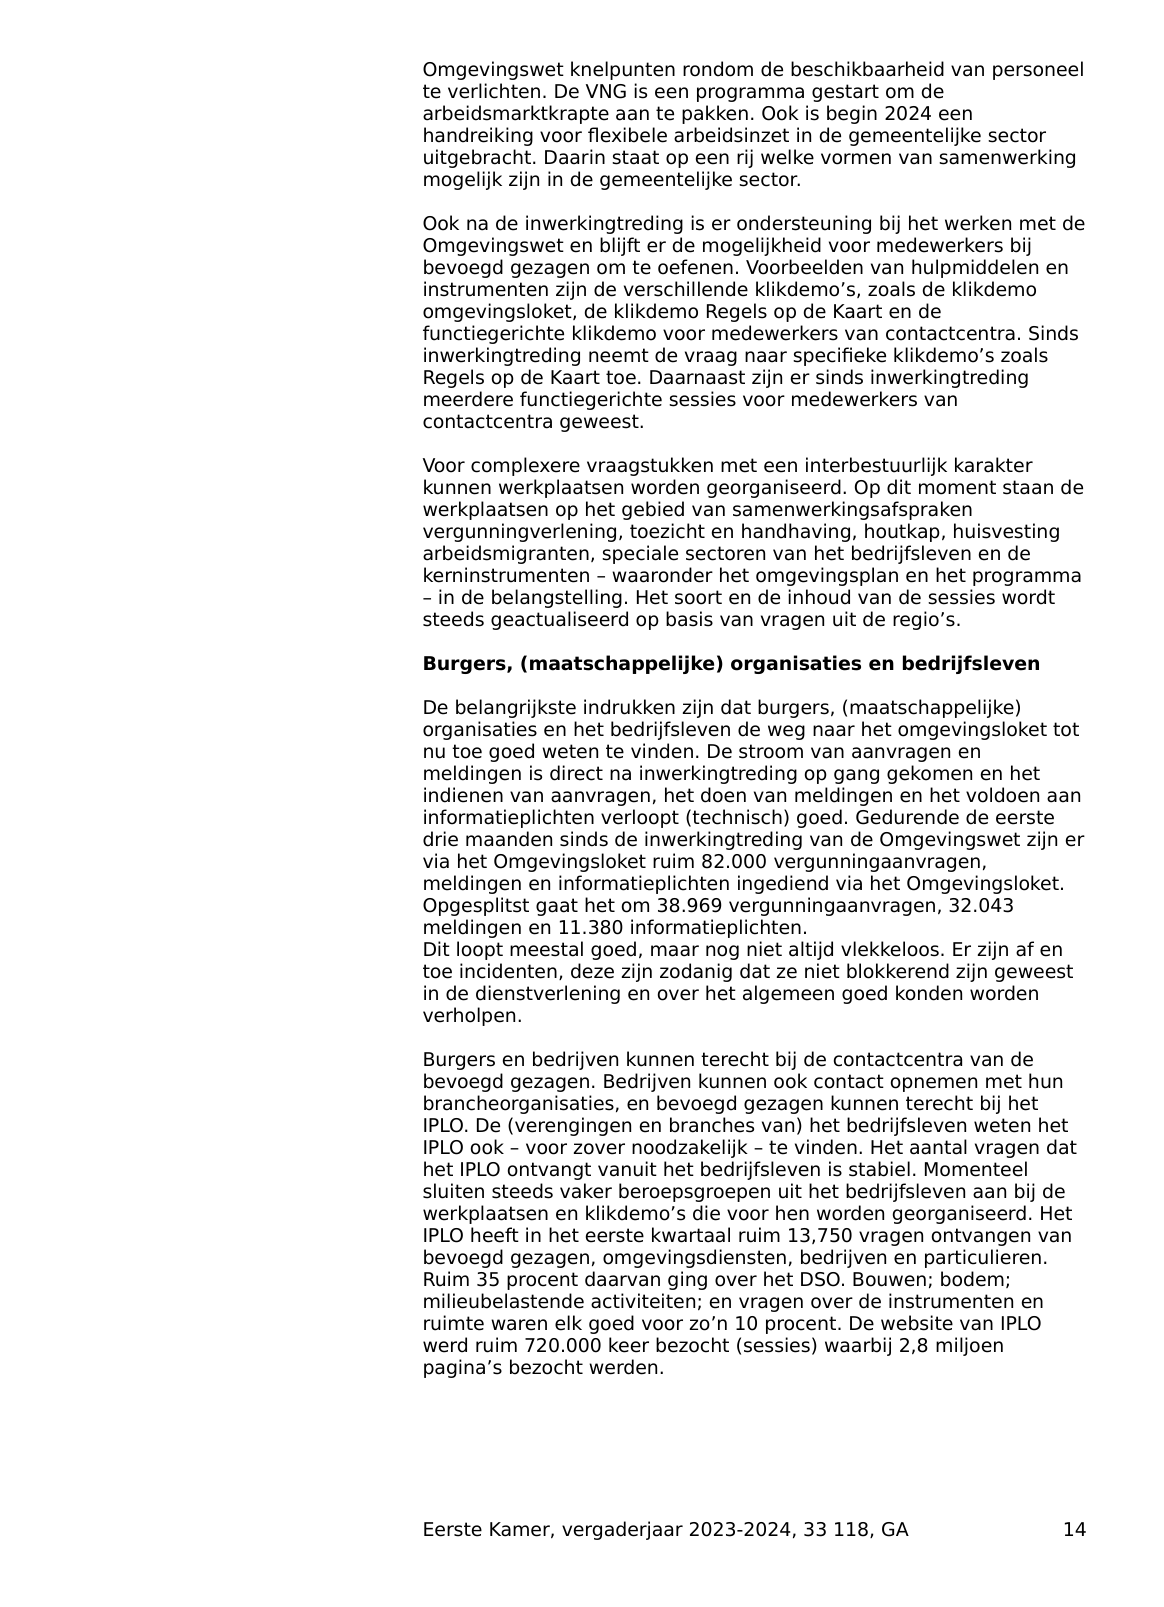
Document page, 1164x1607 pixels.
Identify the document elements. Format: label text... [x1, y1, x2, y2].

text De belangrijkste indrukken zijn dat burgers, (maatschappelijke) organisaties en het bedrijfsleven de weg naar het omgevingsloket tot nu toe goed weten te vinden. De stroom van aanvragen en meldingen is direct na inwerkingtreding op gang gekomen en het indienen van aanvragen, het doen van meldingen en het voldoen aan informatieplichten verloopt (technisch) goed. Gedurende de eerste drie maanden sinds de inwerkingtreding van de Omgevingswet zijn er via het Omgevingsloket ruim 82.000 vergunningaanvragen, meldingen en informatieplichten ingediend via het Omgevingsloket. Opgesplitst gaat het om 38.969 vergunningaanvragen, 32.043 meldingen en 11.380 informatieplichten. [422, 697, 1087, 939]
subtitle Burgers, (maatschappelijke) organisaties en bedrijfsleven [422, 653, 1087, 675]
text Burgers en bedrijven kunnen terecht bij de contactcentra van de bevoegd gezagen. Bedrijven kunnen ook contact opnemen met hun brancheorganisaties, en bevoegd gezagen kunnen terecht bij het IPLO. De (verengingen en branches van) het bedrijfsleven weten het IPLO ook – voor zover noodzakelijk – te vinden. Het aantal vragen dat het IPLO ontvangt vanuit het bedrijfsleven is stabiel. Momenteel sluiten steeds vaker beroepsgroepen uit het bedrijfsleven aan bij de werkplaatsen en klikdemo’s die voor hen worden georganiseerd. Het IPLO heeft in het eerste kwartaal ruim 13,750 vragen ontvangen van bevoegd gezagen, omgevingsdiensten, bedrijven en particulieren. Ruim 35 procent daarvan ging over het DSO. Bouwen; bodem; milieubelastende activiteiten; en vragen over de instrumenten en ruimte waren elk goed voor zo’n 10 procent. De website van IPLO werd ruim 720.000 keer bezocht (sessies) waarbij 2,8 miljoen pagina’s bezocht werden. [422, 1049, 1087, 1379]
text Voor complexere vraagstukken met een interbestuurlijk karakter kunnen werkplaatsen worden georganiseerd. Op dit moment staan de werkplaatsen op het gebied van samenwerkingsafspraken vergunningverlening, toezicht en handhaving, houtkap, huisvesting arbeidsmigranten, speciale sectoren van het bedrijfsleven en de kerninstrumenten – waaronder het omgevingsplan en het programma – in de belangstelling. Het soort en de inhoud van de sessies wordt steeds geactualiseerd op basis van vragen uit de regio’s. [422, 455, 1087, 631]
text Omgevingswet knelpunten rondom de beschikbaarheid van personeel te verlichten. De VNG is een programma gestart om de arbeidsmarktkrapte aan te pakken. Ook is begin 2024 een handreiking voor flexibele arbeidsinzet in de gemeentelijke sector uitgebracht. Daarin staat op een rij welke vormen van samenwerking mogelijk zijn in de gemeentelijke sector. [422, 59, 1087, 191]
text Dit loopt meestal goed, maar nog niet altijd vlekkeloos. Er zijn af en toe incidenten, deze zijn zodanig dat ze niet blokkerend zijn geweest in de dienstverlening en over het algemeen goed konden worden verholpen. [422, 939, 1087, 1027]
text Ook na de inwerkingtreding is er ondersteuning bij het werken met de Omgevingswet en blijft er de mogelijkheid voor medewerkers bij bevoegd gezagen om te oefenen. Voorbeelden van hulpmiddelen en instrumenten zijn de verschillende klikdemo’s, zoals de klikdemo omgevingsloket, de klikdemo Regels op de Kaart en de functiegerichte klikdemo voor medewerkers van contactcentra. Sinds inwerkingtreding neemt de vraag naar specifieke klikdemo’s zoals Regels op de Kaart toe. Daarnaast zijn er sinds inwerkingtreding meerdere functiegerichte sessies voor medewerkers van contactcentra geweest. [422, 213, 1087, 433]
